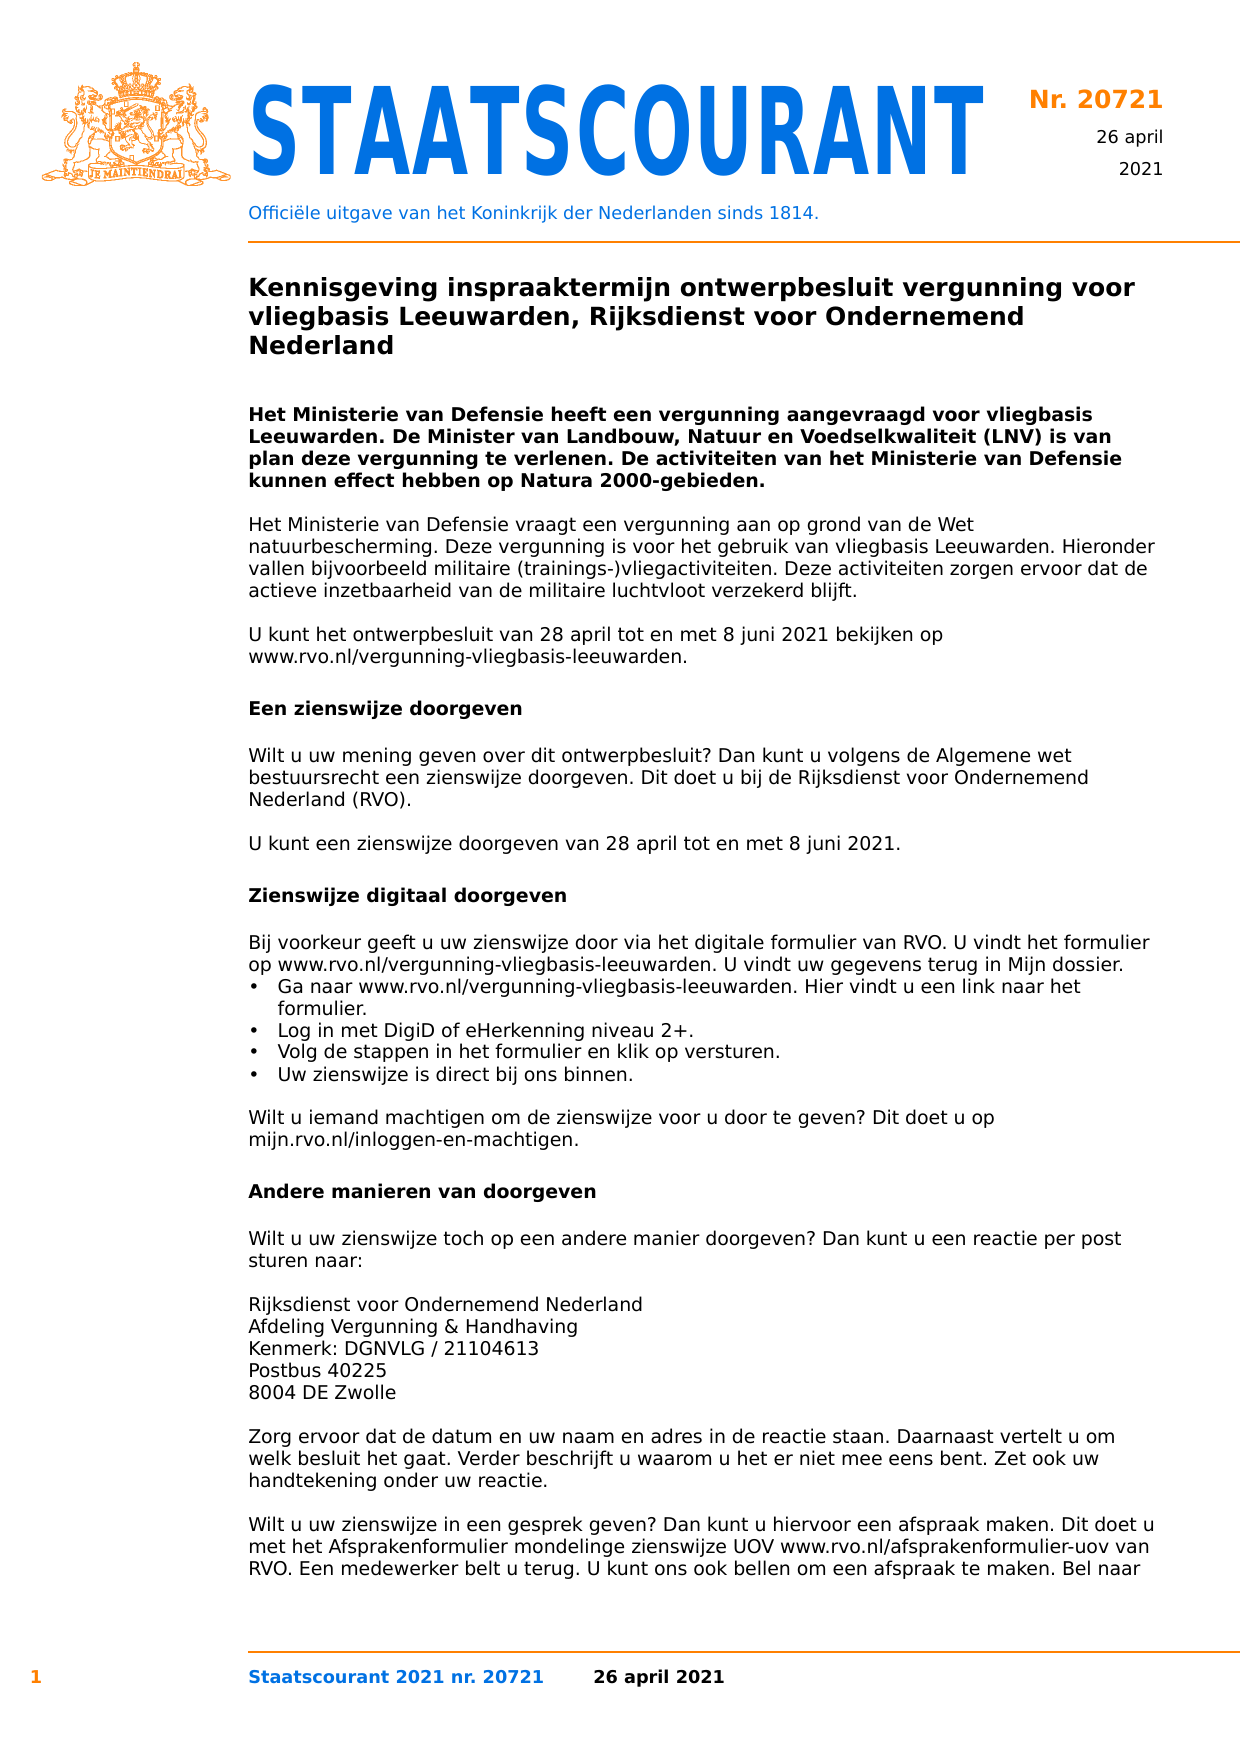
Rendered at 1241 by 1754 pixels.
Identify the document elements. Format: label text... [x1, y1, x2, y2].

subtitle Zienswijze digitaal doorgeven [248, 884, 1163, 907]
text Rijksdienst voor Ondernemend Nederland [248, 1294, 1163, 1316]
table_header [25, 62, 248, 241]
subtitle Kennisgeving inspraaktermijn ontwerpbesluit vergunning voor vliegbasis Leeuwarden, Rijksdienst voor Ondernemend Nederland [248, 273, 1163, 361]
text Bij voorkeur geeft u uw zienswijze door via het digitale formulier van RVO. U vindt het formulier op www.rvo.nl/vergunning-vliegbasis-leeuwarden. U vindt uw gegevens terug in Mijn dossier. [248, 932, 1163, 976]
text Postbus 40225 [248, 1360, 1163, 1382]
text • Ga naar www.rvo.nl/vergunning-vliegbasis-leeuwarden. Hier vindt u een link naar het formulier. [248, 976, 1163, 1019]
text Kenmerk: DGNVLG / 21104613 [248, 1338, 1163, 1360]
text Het Ministerie van Defensie vraagt een vergunning aan op grond van de Wet natuurbescherming. Deze vergunning is voor het gebruik van vliegbasis Leeuwarden. Hieronder vallen bijvoorbeeld militaire (trainings-)vliegactiviteiten. Deze activiteiten zorgen ervoor dat de actieve inzetbaarheid van de militaire luchtvloot verzekerd blijft. [248, 514, 1163, 602]
text 8004 DE Zwolle [248, 1382, 1163, 1404]
text Het Ministerie van Defensie heeft een vergunning aangevraagd voor vliegbasis Leeuwarden. De Minister van Landbouw, Natuur en Voedselkwaliteit (LNV) is van plan deze vergunning te verlenen. De activiteiten van het Ministerie van Defensie kunnen effect hebben op Natura 2000-gebieden. [248, 404, 1163, 492]
text • Log in met DigiD of eHerkenning niveau 2+. [248, 1019, 1163, 1041]
table_cell 26 april [998, 121, 1240, 153]
text Afdeling Vergunning & Handhaving [248, 1316, 1163, 1338]
picture [41, 62, 231, 186]
text Wilt u uw zienswijze in een gesprek geven? Dan kunt u hiervoor een afspraak maken. Dit doet u met het Afsprakenformulier mondelinge zienswijze UOV www.rvo.nl/afsprakenformulier-uov van RVO. Een medewerker belt u terug. U kunt ons ook bellen om een afspraak te maken. Bel naar [248, 1514, 1163, 1579]
text • Volg de stappen in het formulier en klik op versturen. [248, 1041, 1163, 1063]
text Zorg ervoor dat de datum en uw naam en adres in de reactie staan. Daarnaast vertelt u om welk besluit het gaat. Verder beschrijft u waarom u het er niet mee eens bent. Zet ook uw handtekening onder uw reactie. [248, 1426, 1163, 1492]
table_header Nr. 20721 [998, 62, 1240, 121]
table_header STAATSCOURANT [248, 62, 998, 203]
table_cell Officiële uitgave van het Koninkrijk der Nederlanden sinds 1814. [248, 203, 1240, 241]
text U kunt een zienswijze doorgeven van 28 april tot en met 8 juni 2021. [248, 833, 1163, 854]
subtitle Andere manieren van doorgeven [248, 1181, 1163, 1203]
text Wilt u uw mening geven over dit ontwerpbesluit? Dan kunt u volgens de Algemene wet bestuursrecht een zienswijze doorgeven. Dit doet u bij de Rijksdienst voor Ondernemend Nederland (RVO). [248, 745, 1163, 811]
subtitle Een zienswijze doorgeven [248, 698, 1163, 720]
text • Uw zienswijze is direct bij ons binnen. [248, 1063, 1163, 1085]
text Wilt u uw zienswijze toch op een andere manier doorgeven? Dan kunt u een reactie per post sturen naar: [248, 1228, 1163, 1272]
text U kunt het ontwerpbesluit van 28 april tot en met 8 juni 2021 bekijken op www.rvo.nl/vergunning-vliegbasis-leeuwarden. [248, 624, 1163, 668]
text Wilt u iemand machtigen om de zienswijze voor u door te geven? Dit doet u op mijn.rvo.nl/inloggen-en-machtigen. [248, 1107, 1163, 1151]
table_cell 2021 [998, 153, 1240, 203]
